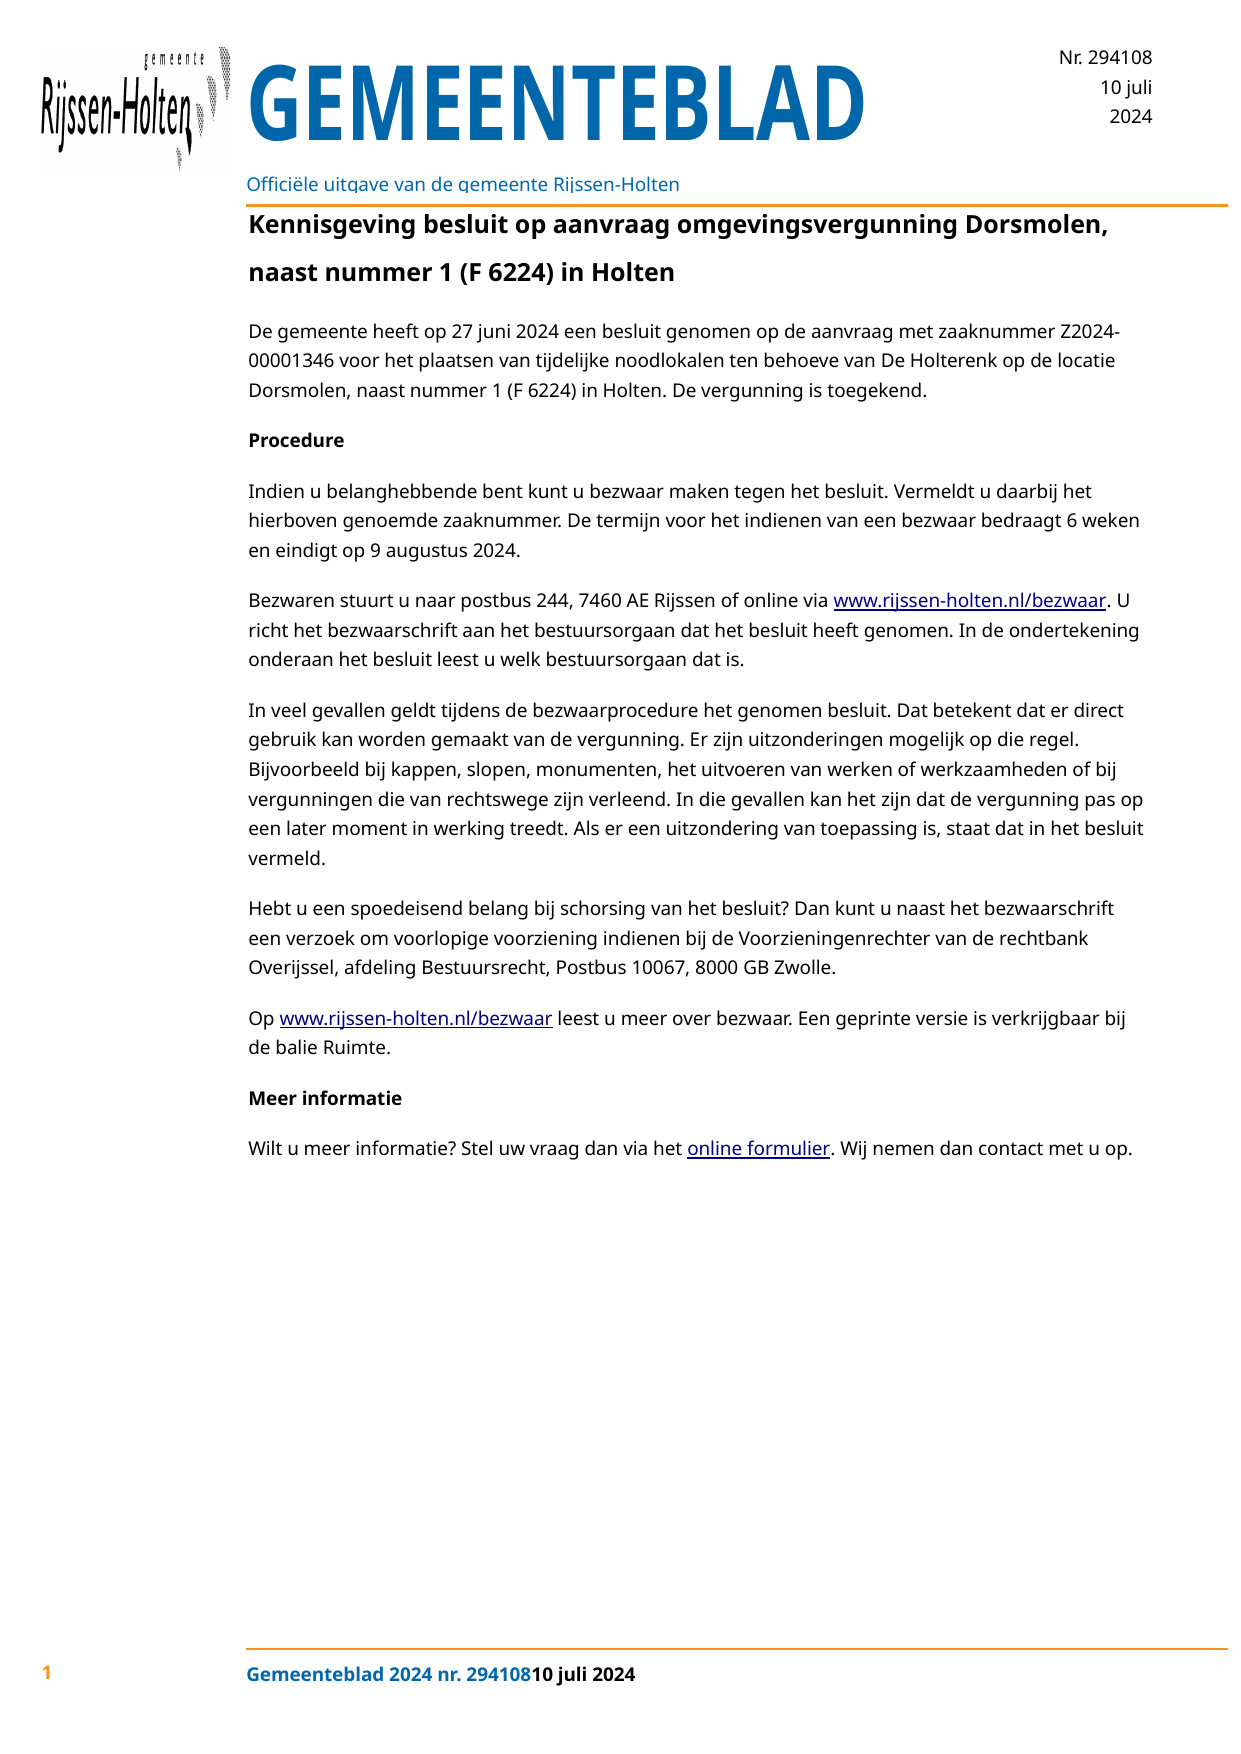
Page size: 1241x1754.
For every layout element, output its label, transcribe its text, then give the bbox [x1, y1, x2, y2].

text Bezwaren stuurt u naar postbus 244, 7460 AE Rijssen of online via www.rijssen-holten.nl/bezwaar. U richt het bezwaarschrift aan het bestuursorgaan dat het besluit heeft genomen. In de ondertekening onderaan het besluit leest u welk bestuursorgaan dat is. [248, 587, 1152, 672]
picture [41, 47, 231, 172]
text Indien u belanghebbende bent kunt u bezwaar maken tegen het besluit. Vermeldt u daarbij het hierboven genoemde zaaknummer. De termijn voor het indienen van een bezwaar bedraagt 6 weken en eindigt op 9 augustus 2024. [248, 478, 1152, 563]
text De gemeente heeft op 27 juni 2024 een besluit genomen op de aanvraag met zaaknummer Z2024-00001346 voor het plaatsen van tijdelijke noodlokalen ten behoeve van De Holterenk op de locatie Dorsmolen, naast nummer 1 (F 6224) in Holten. De vergunning is toegekend. [248, 318, 1152, 403]
text Wilt u meer informatie? Stel uw vraag dan via het online formulier. Wij nemen dan contact met u op. [248, 1135, 1152, 1161]
text Hebt u een spoedeisend belang bij schorsing van het besluit? Dan kunt u naast het bezwaarschrift een verzoek om voorlopige voorziening indienen bij de Voorzieningenrechter van de rechtbank Overijssel, afdeling Bestuursrecht, Postbus 10067, 8000 GB Zwolle. [248, 895, 1152, 980]
text Meer informatie [248, 1085, 1152, 1111]
text In veel gevallen geldt tijdens de bezwaarprocedure het genomen besluit. Dat betekent dat er direct gebruik kan worden gemaakt van de vergunning. Er zijn uitzonderingen mogelijk op die regel. Bijvoorbeeld bij kappen, slopen, monumenten, het uitvoeren van werken of werkzaamheden of bij vergunningen die van rechtswege zijn verleend. In die gevallen kan het zijn dat de vergunning pas op een later moment in werking treedt. Als er een uitzondering van toepassing is, staat dat in het besluit vermeld. [248, 697, 1152, 871]
text Procedure [248, 427, 1152, 453]
text Op www.rijssen-holten.nl/bezwaar leest u meer over bezwaar. Een geprinte versie is verkrijgbaar bij de balie Ruimte. [248, 1005, 1152, 1060]
text Kennisgeving besluit op aanvraag omgevingsvergunning Dorsmolen, naast nummer 1 (F 6224) in Holten [248, 207, 1152, 288]
